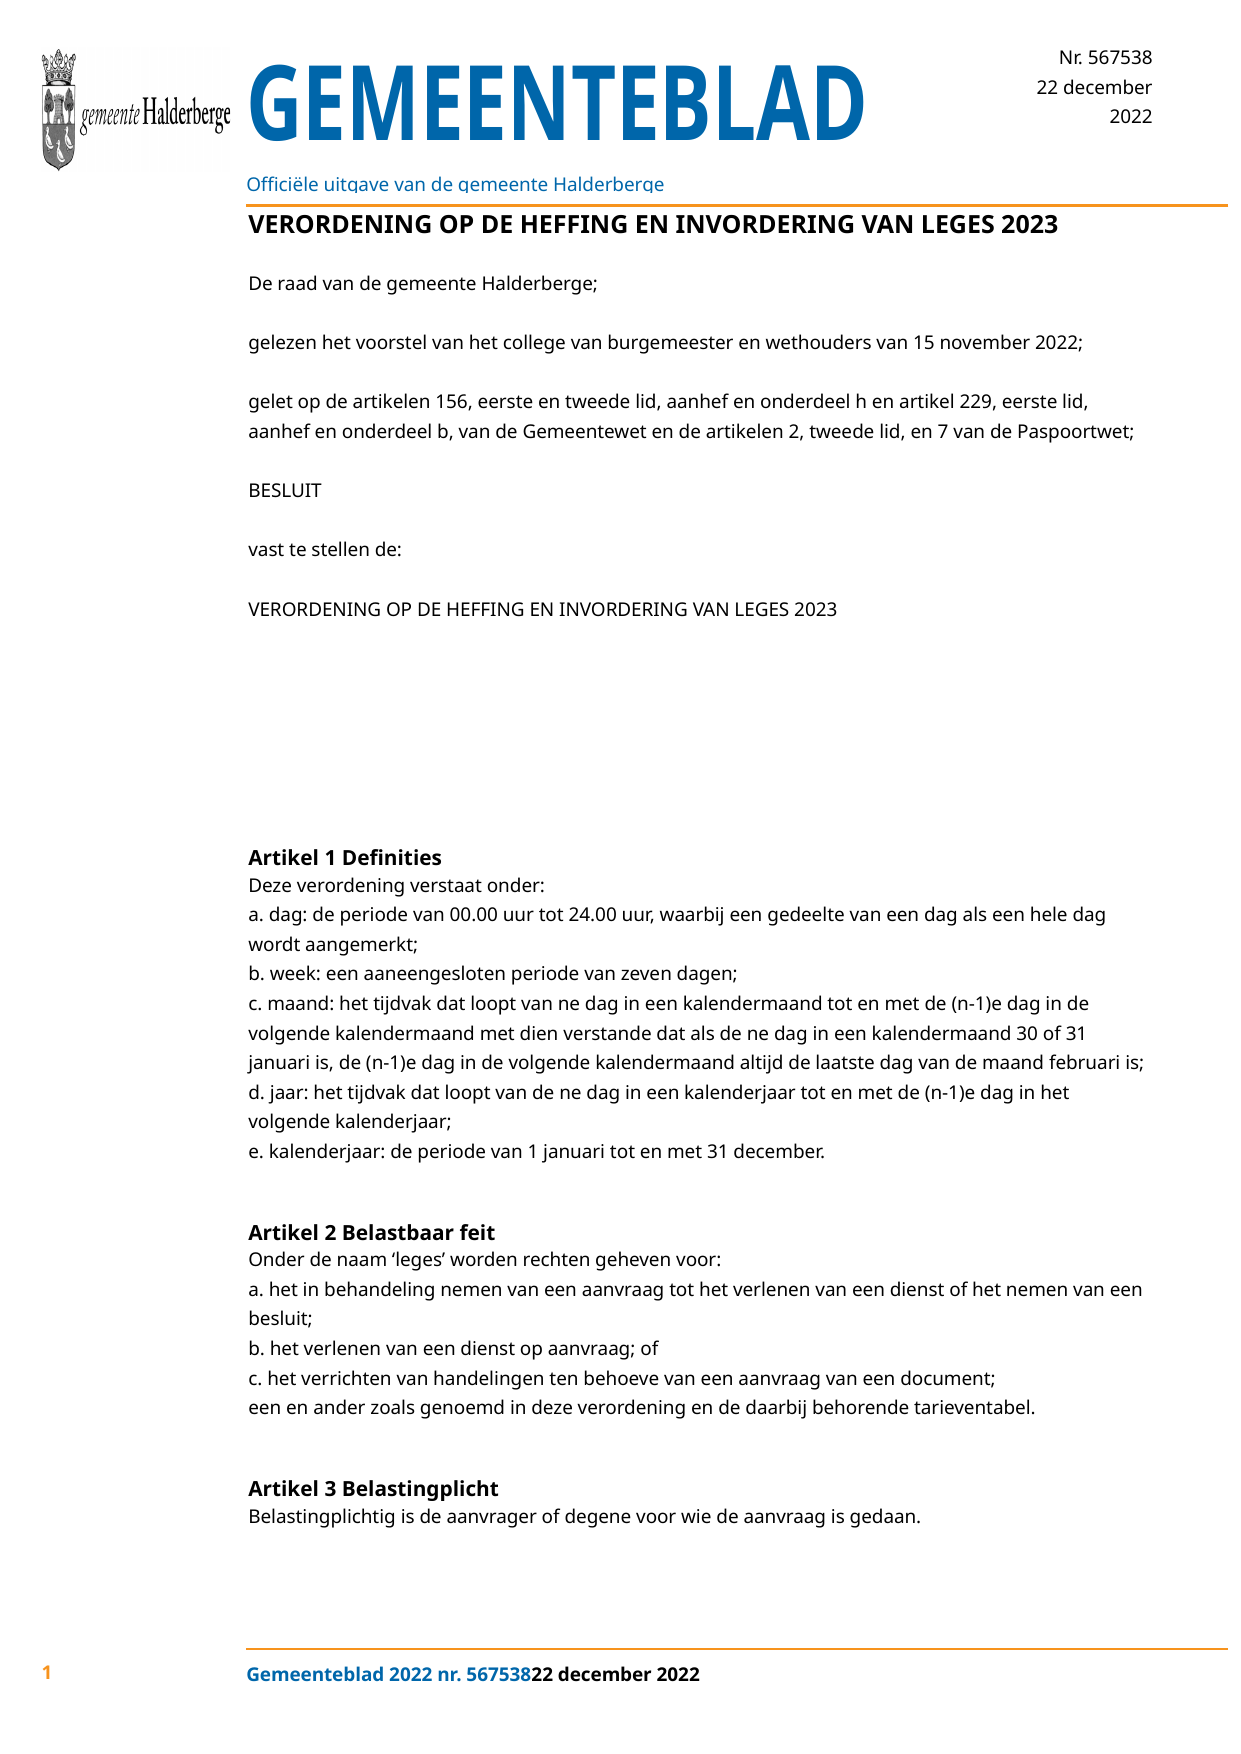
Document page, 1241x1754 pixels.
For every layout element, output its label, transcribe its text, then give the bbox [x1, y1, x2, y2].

text c. maand: het tijdvak dat loopt van ne dag in een kalendermaand tot en met de (n-1)e dag in de volgende kalendermaand met dien verstande dat als de ne dag in een kalendermaand 30 of 31 januari is, de (n-1)e dag in de volgende kalendermaand altijd de laatste dag van de maand februari is; [248, 990, 1152, 1075]
text gelet op de artikelen 156, eerste en tweede lid, aanhef en onderdeel h en artikel 229, eerste lid, aanhef en onderdeel b, van de Gemeentewet en de artikelen 2, tweede lid, en 7 van de Paspoortwet; [248, 389, 1152, 444]
text De raad van de gemeente Halderberge; [248, 270, 1152, 296]
text e. kalenderjaar: de periode van 1 januari tot en met 31 december. [248, 1138, 1152, 1164]
text c. het verrichten van handelingen ten behoeve van een aanvraag van een document; [248, 1365, 1152, 1391]
text Deze verordening verstaat onder: [248, 872, 1152, 897]
text Artikel 2 Belastbaar feit [248, 1218, 1152, 1246]
text Belastingplichtig is de aanvrager of degene voor wie de aanvraag is gedaan. [248, 1503, 1152, 1528]
text een en ander zoals genoemd in deze verordening en de daarbij behorende tarieventabel. [248, 1394, 1152, 1420]
text b. week: een aaneengesloten periode van zeven dagen; [248, 961, 1152, 986]
text VERORDENING OP DE HEFFING EN INVORDERING VAN LEGES 2023 [248, 207, 1152, 241]
text b. het verlenen van een dienst op aanvraag; of [248, 1335, 1152, 1361]
text Onder de naam ‘leges’ worden rechten geheven voor: [248, 1246, 1152, 1272]
text BESLUIT [248, 477, 1152, 503]
text gelezen het voorstel van het college van burgemeester en wethouders van 15 november 2022; [248, 329, 1152, 355]
text VERORDENING OP DE HEFFING EN INVORDERING VAN LEGES 2023 [248, 596, 1152, 621]
text vast te stellen de: [248, 537, 1152, 562]
text Artikel 1 Definities [248, 843, 1152, 872]
picture [41, 47, 231, 172]
text Artikel 3 Belastingplicht [248, 1474, 1152, 1503]
text d. jaar: het tijdvak dat loopt van de ne dag in een kalenderjaar tot en met de (n-1)e dag in het volgende kalenderjaar; [248, 1079, 1152, 1134]
text a. dag: de periode van 00.00 uur tot 24.00 uur, waarbij een gedeelte van een dag als een hele dag wordt aangemerkt; [248, 901, 1152, 957]
text a. het in behandeling nemen van een aanvraag tot het verlenen van een dienst of het nemen van een besluit; [248, 1276, 1152, 1331]
